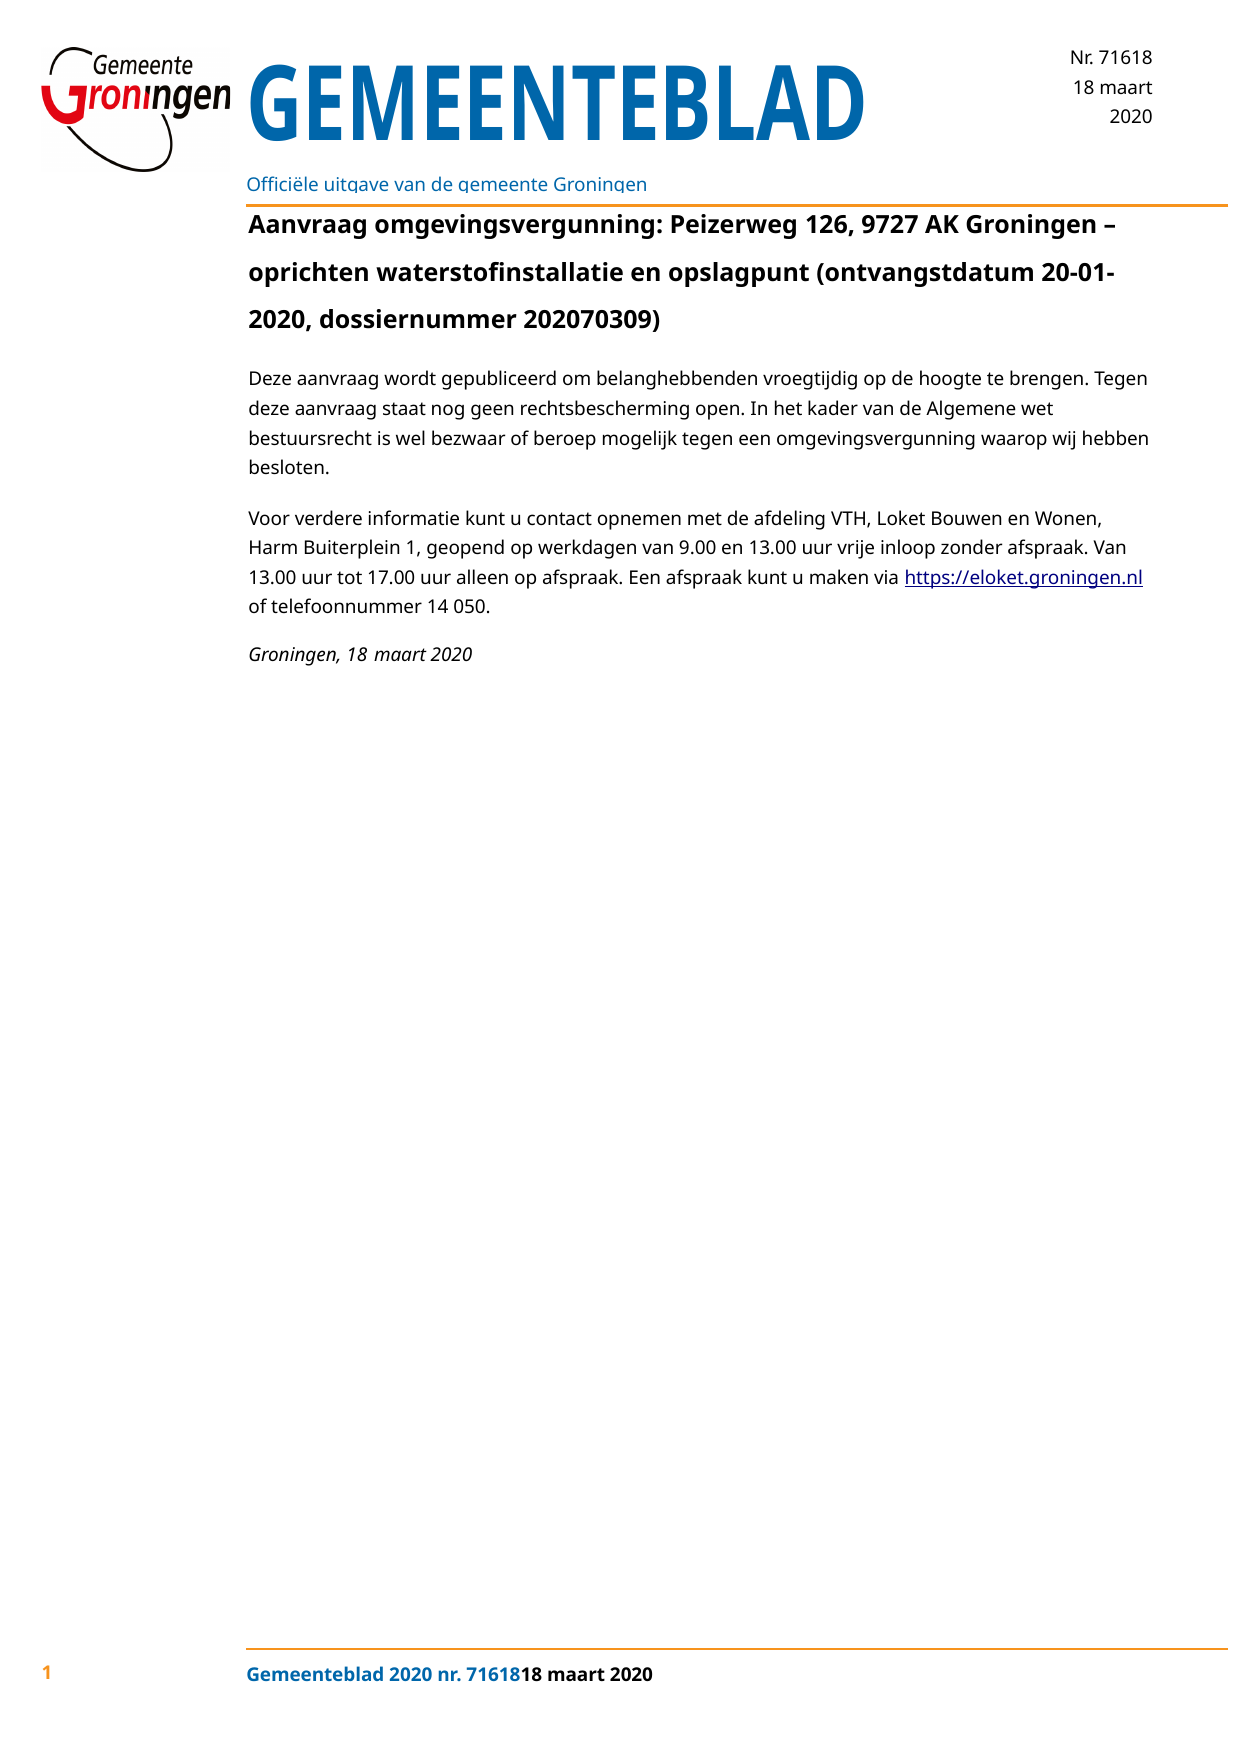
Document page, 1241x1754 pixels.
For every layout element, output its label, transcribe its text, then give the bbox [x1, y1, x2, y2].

text Groningen, 18 maart 2020 [248, 641, 1152, 667]
text Deze aanvraag wordt gepubliceerd om belanghebbenden vroegtijdig op de hoogte te brengen. Tegen deze aanvraag staat nog geen rechtsbescherming open. In het kader van de Algemene wet bestuursrecht is wel bezwaar of beroep mogelijk tegen een omgevingsvergunning waarop wij hebben besloten. [248, 366, 1152, 480]
text Aanvraag omgevingsvergunning: Peizerweg 126, 9727 AK Groningen – oprichten waterstofinstallatie en opslagpunt (ontvangstdatum 20-01-2020, dossiernummer 202070309) [248, 207, 1152, 336]
picture [41, 47, 231, 172]
text Voor verdere informatie kunt u contact opnemen met de afdeling VTH, Loket Bouwen en Wonen, Harm Buiterplein 1, geopend op werkdagen van 9.00 en 13.00 uur vrije inloop zonder afspraak. Van 13.00 uur tot 17.00 uur alleen op afspraak. Een afspraak kunt u maken via https://eloket.groningen.nl of telefoonnummer 14 050. [248, 505, 1152, 619]
